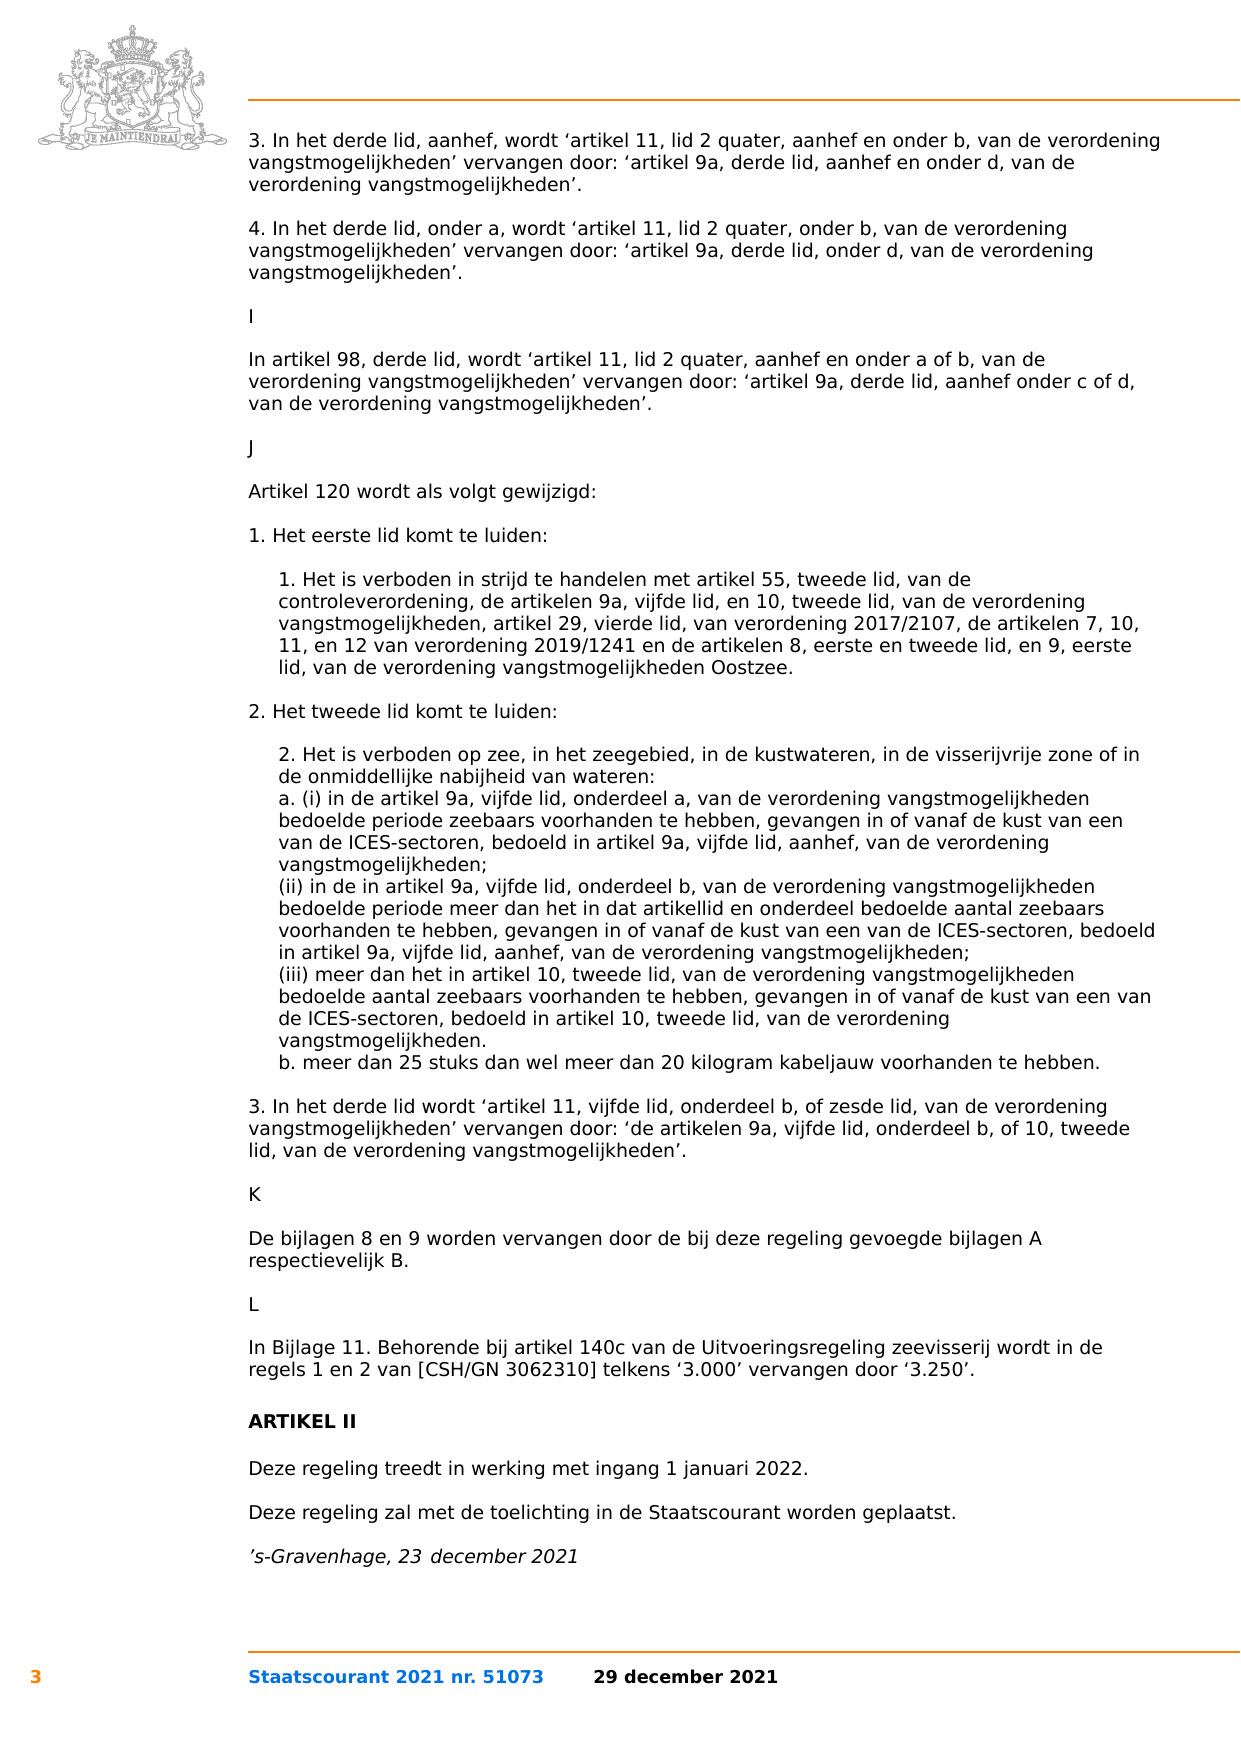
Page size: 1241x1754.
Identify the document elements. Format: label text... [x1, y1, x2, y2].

text In artikel 98, derde lid, wordt ‘artikel 11, lid 2 quater, aanhef en onder a of b, van de verordening vangstmogelijkheden’ vervangen door: ‘artikel 9a, derde lid, aanhef onder c of d, van de verordening vangstmogelijkheden’. [248, 349, 1163, 415]
text 4. In het derde lid, onder a, wordt ‘artikel 11, lid 2 quater, onder b, van de verordening vangstmogelijkheden’ vervangen door: ‘artikel 9a, derde lid, onder d, van de verordening vangstmogelijkheden’. [248, 218, 1163, 284]
text Artikel 120 wordt als volgt gewijzigd: [248, 481, 1163, 503]
text 2. Het tweede lid komt te luiden: [248, 701, 1163, 722]
text K [248, 1184, 1163, 1206]
text b. meer dan 25 stuks dan wel meer dan 20 kilogram kabeljauw voorhanden te hebben. [278, 1052, 1163, 1074]
text I [248, 306, 1163, 327]
text Deze regeling zal met de toelichting in de Staatscourant worden geplaatst. [248, 1502, 1163, 1524]
text ’s-Gravenhage, 23 december 2021 [248, 1546, 1163, 1568]
text L [248, 1293, 1163, 1315]
text J [248, 437, 1163, 459]
text 2. Het is verboden op zee, in het zeegebied, in de kustwateren, in de visserijvrije zone of in de onmiddellijke nabijheid van wateren: [278, 744, 1163, 788]
text a. (i) in de artikel 9a, vijfde lid, onderdeel a, van de verordening vangstmogelijkheden bedoelde periode zeebaars voorhanden te hebben, gevangen in of vanaf de kust van een van de ICES-sectoren, bedoeld in artikel 9a, vijfde lid, aanhef, van de verordening vangstmogelijkheden; [278, 788, 1163, 876]
text Deze regeling treedt in werking met ingang 1 januari 2022. [248, 1458, 1163, 1480]
text 1. Het eerste lid komt te luiden: [248, 525, 1163, 547]
text 3. In het derde lid wordt ‘artikel 11, vijfde lid, onderdeel b, of zesde lid, van de verordening vangstmogelijkheden’ vervangen door: ‘de artikelen 9a, vijfde lid, onderdeel b, of 10, tweede lid, van de verordening vangstmogelijkheden’. [248, 1096, 1163, 1162]
text 3. In het derde lid, aanhef, wordt ‘artikel 11, lid 2 quater, aanhef en onder b, van de verordening vangstmogelijkheden’ vervangen door: ‘artikel 9a, derde lid, aanhef en onder d, van de verordening vangstmogelijkheden’. [248, 130, 1163, 196]
text (iii) meer dan het in artikel 10, tweede lid, van de verordening vangstmogelijkheden bedoelde aantal zeebaars voorhanden te hebben, gevangen in of vanaf de kust van een van de ICES-sectoren, bedoeld in artikel 10, tweede lid, van de verordening vangstmogelijkheden. [278, 964, 1163, 1052]
text De bijlagen 8 en 9 worden vervangen door de bij deze regeling gevoegde bijlagen A respectievelijk B. [248, 1228, 1163, 1272]
text (ii) in de in artikel 9a, vijfde lid, onderdeel b, van de verordening vangstmogelijkheden bedoelde periode meer dan het in dat artikellid en onderdeel bedoelde aantal zeebaars voorhanden te hebben, gevangen in of vanaf de kust van een van de ICES-sectoren, bedoeld in artikel 9a, vijfde lid, aanhef, van de verordening vangstmogelijkheden; [278, 876, 1163, 964]
text 1. Het is verboden in strijd te handelen met artikel 55, tweede lid, van de controleverordening, de artikelen 9a, vijfde lid, en 10, tweede lid, van de verordening vangstmogelijkheden, artikel 29, vierde lid, van verordening 2017/2107, de artikelen 7, 10, 11, en 12 van verordening 2019/1241 en de artikelen 8, eerste en tweede lid, en 9, eerste lid, van de verordening vangstmogelijkheden Oostzee. [278, 569, 1163, 679]
text In Bijlage 11. Behorende bij artikel 140c van de Uitvoeringsregeling zeevisserij wordt in de regels 1 en 2 van [CSH/GN 3062310] telkens ‘3.000’ vervangen door ‘3.250’. [248, 1337, 1163, 1381]
picture [38, 25, 227, 150]
subtitle ARTIKEL II [248, 1411, 1163, 1433]
